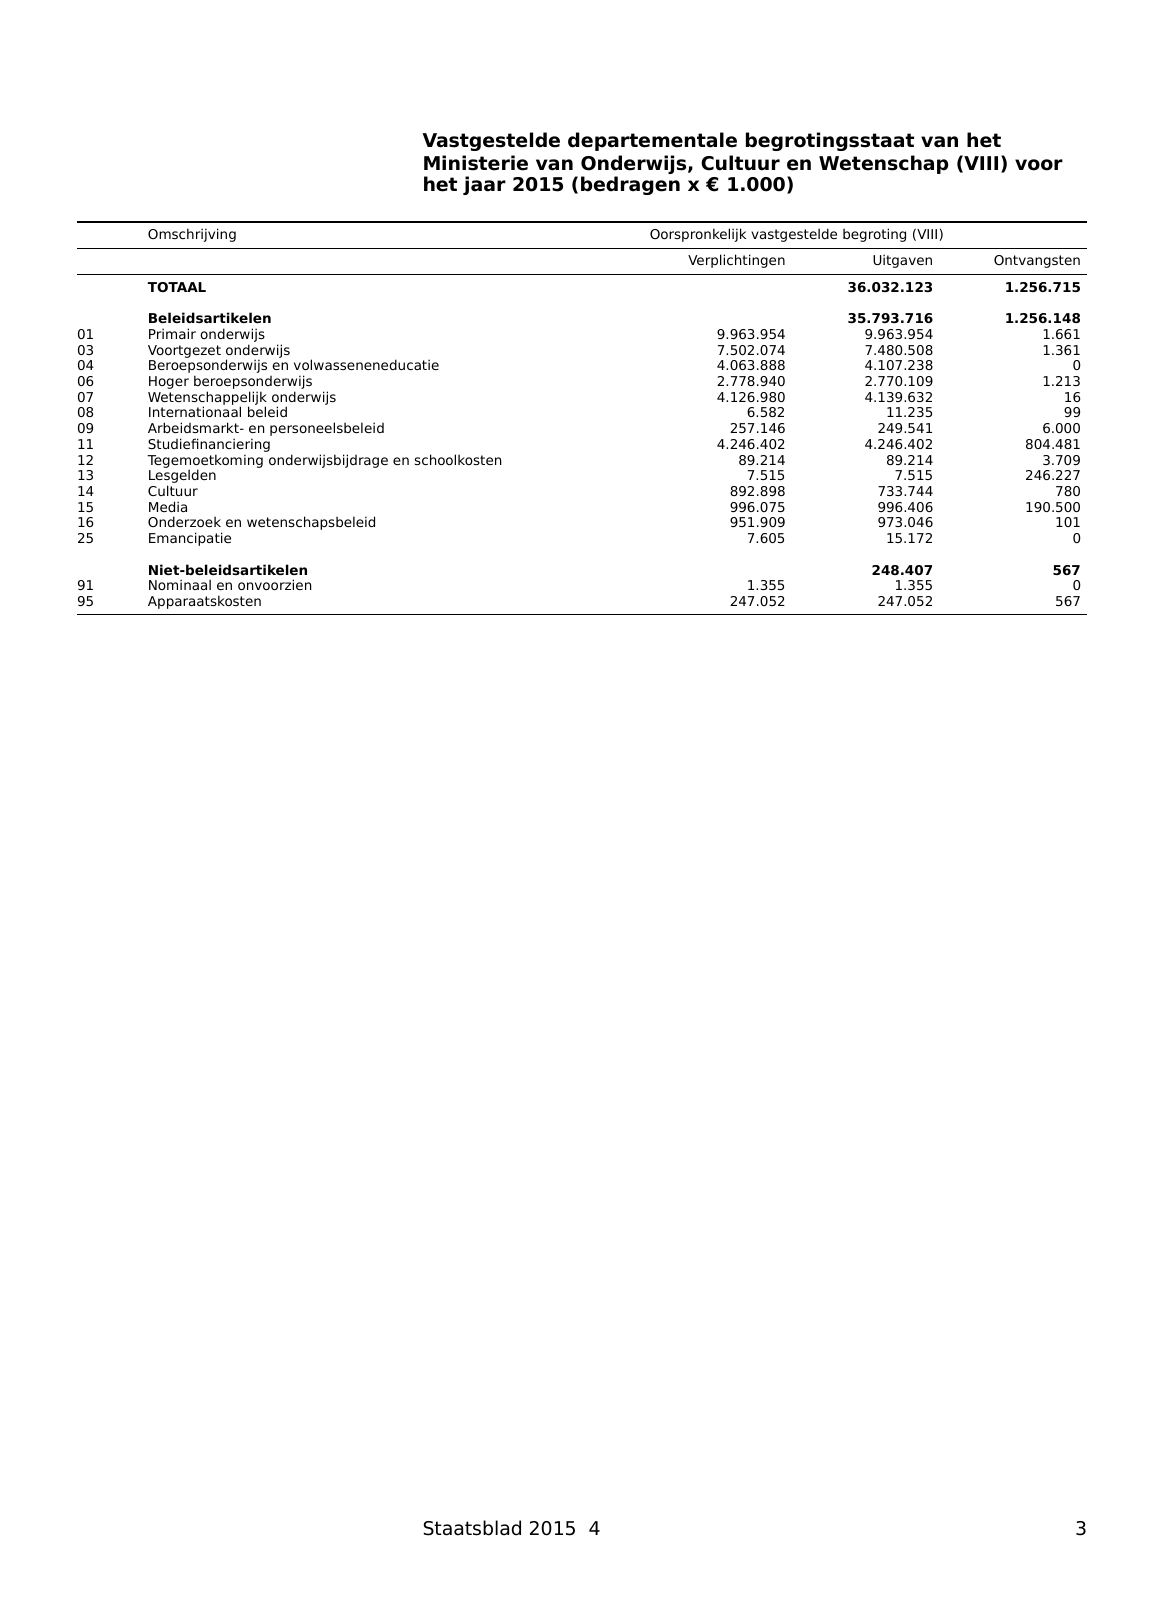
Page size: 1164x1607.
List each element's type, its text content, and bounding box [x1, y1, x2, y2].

table_cell 3.709 [939, 453, 1087, 468]
table_cell 9.963.954 [644, 327, 791, 342]
table_cell [77, 563, 142, 578]
table_cell 7.480.508 [791, 342, 939, 358]
table_cell Nominaal en onvoorzien [142, 578, 644, 594]
table_cell [77, 547, 142, 562]
table_cell 99 [939, 405, 1087, 421]
table_header Oorspronkelijk vastgestelde begroting (VIII) [644, 223, 1087, 247]
table_cell 0 [939, 578, 1087, 594]
subtitle Vastgestelde departementale begrotingsstaat van het Ministerie van Onderwijs, Cultuur en Wetenschap (VIII) voor het jaar 2015 (bedragen x € 1.000) [422, 130, 1087, 196]
table_cell [644, 295, 791, 311]
table_cell Cultuur [142, 484, 644, 499]
table_cell 2.770.109 [791, 374, 939, 389]
table_cell 12 [77, 453, 142, 468]
table_cell 4.246.402 [791, 437, 939, 452]
table_cell 15 [77, 500, 142, 515]
table_cell [77, 311, 142, 327]
table_cell [791, 295, 939, 311]
table_cell [142, 547, 644, 562]
table_cell 13 [77, 468, 142, 484]
table_cell 951.909 [644, 515, 791, 531]
table_cell 89.214 [791, 453, 939, 468]
table_cell 1.361 [939, 342, 1087, 358]
table_cell 0 [939, 358, 1087, 374]
table_cell 257.146 [644, 421, 791, 437]
table_cell Tegemoetkoming onderwijsbijdrage en schoolkosten [142, 453, 644, 468]
table_cell Ontvangsten [939, 249, 1087, 274]
table_cell 95 [77, 594, 142, 614]
table_cell 190.500 [939, 500, 1087, 515]
table_cell 09 [77, 421, 142, 437]
table_header Omschrijving [142, 223, 644, 247]
table_cell 16 [77, 515, 142, 531]
table_cell [142, 295, 644, 311]
table_cell Verplichtingen [644, 249, 791, 274]
table_cell 89.214 [644, 453, 791, 468]
table_cell [791, 547, 939, 562]
table_cell 1.355 [791, 578, 939, 594]
table_cell 7.502.074 [644, 342, 791, 358]
table_cell Uitgaven [791, 249, 939, 274]
table_cell 101 [939, 515, 1087, 531]
table_cell 11.235 [791, 405, 939, 421]
table_cell 01 [77, 327, 142, 342]
table_cell [77, 275, 142, 295]
table_cell 0 [939, 531, 1087, 547]
table_cell 973.046 [791, 515, 939, 531]
table_cell 06 [77, 374, 142, 389]
table_cell Emancipatie [142, 531, 644, 547]
table_cell 6.582 [644, 405, 791, 421]
table_cell 1.213 [939, 374, 1087, 389]
table_cell 9.963.954 [791, 327, 939, 342]
table_cell 25 [77, 531, 142, 547]
table_cell 15.172 [791, 531, 939, 547]
table_cell Media [142, 500, 644, 515]
table_cell [939, 295, 1087, 311]
table_cell 07 [77, 390, 142, 405]
table_cell [644, 563, 791, 578]
table_cell 248.407 [791, 563, 939, 578]
table_cell Niet-beleidsartikelen [142, 563, 644, 578]
table_cell 1.661 [939, 327, 1087, 342]
table_cell 14 [77, 484, 142, 499]
table_cell 4.139.632 [791, 390, 939, 405]
table_cell Studiefinanciering [142, 437, 644, 452]
table_header [77, 223, 142, 247]
table_cell [77, 249, 142, 274]
table_cell 733.744 [791, 484, 939, 499]
table_cell Arbeidsmarkt- en personeelsbeleid [142, 421, 644, 437]
table_cell [142, 249, 644, 274]
table_cell 804.481 [939, 437, 1087, 452]
table_cell 1.256.148 [939, 311, 1087, 327]
table_cell 567 [939, 594, 1087, 614]
table_cell 4.107.238 [791, 358, 939, 374]
table_cell 246.227 [939, 468, 1087, 484]
table_cell Hoger beroepsonderwijs [142, 374, 644, 389]
table_cell 996.075 [644, 500, 791, 515]
table_cell [644, 311, 791, 327]
table_cell 03 [77, 342, 142, 358]
table_cell 4.063.888 [644, 358, 791, 374]
table_cell Wetenschappelijk onderwijs [142, 390, 644, 405]
table_cell Apparaatskosten [142, 594, 644, 614]
table_cell 249.541 [791, 421, 939, 437]
table_cell 04 [77, 358, 142, 374]
table_cell 780 [939, 484, 1087, 499]
table_cell Beleidsartikelen [142, 311, 644, 327]
table_cell 4.126.980 [644, 390, 791, 405]
table_cell Onderzoek en wetenschapsbeleid [142, 515, 644, 531]
table_cell Primair onderwijs [142, 327, 644, 342]
table_cell 16 [939, 390, 1087, 405]
table_cell 7.515 [644, 468, 791, 484]
table_cell 247.052 [791, 594, 939, 614]
table_cell 35.793.716 [791, 311, 939, 327]
table_cell [644, 275, 791, 295]
table_cell 91 [77, 578, 142, 594]
table_cell TOTAAL [142, 275, 644, 295]
table_cell Lesgelden [142, 468, 644, 484]
table_cell [77, 295, 142, 311]
table_cell 996.406 [791, 500, 939, 515]
table_cell 1.256.715 [939, 275, 1087, 295]
table_cell 08 [77, 405, 142, 421]
table_cell 7.515 [791, 468, 939, 484]
table_cell 4.246.402 [644, 437, 791, 452]
table_cell 247.052 [644, 594, 791, 614]
table_cell 11 [77, 437, 142, 452]
table_cell [644, 547, 791, 562]
table_cell 2.778.940 [644, 374, 791, 389]
table_cell Voortgezet onderwijs [142, 342, 644, 358]
table_cell Beroepsonderwijs en volwasseneneducatie [142, 358, 644, 374]
table_cell 36.032.123 [791, 275, 939, 295]
table_cell [939, 547, 1087, 562]
table_cell 7.605 [644, 531, 791, 547]
table_cell 567 [939, 563, 1087, 578]
table_cell 892.898 [644, 484, 791, 499]
table_cell 1.355 [644, 578, 791, 594]
table_cell 6.000 [939, 421, 1087, 437]
table_cell Internationaal beleid [142, 405, 644, 421]
